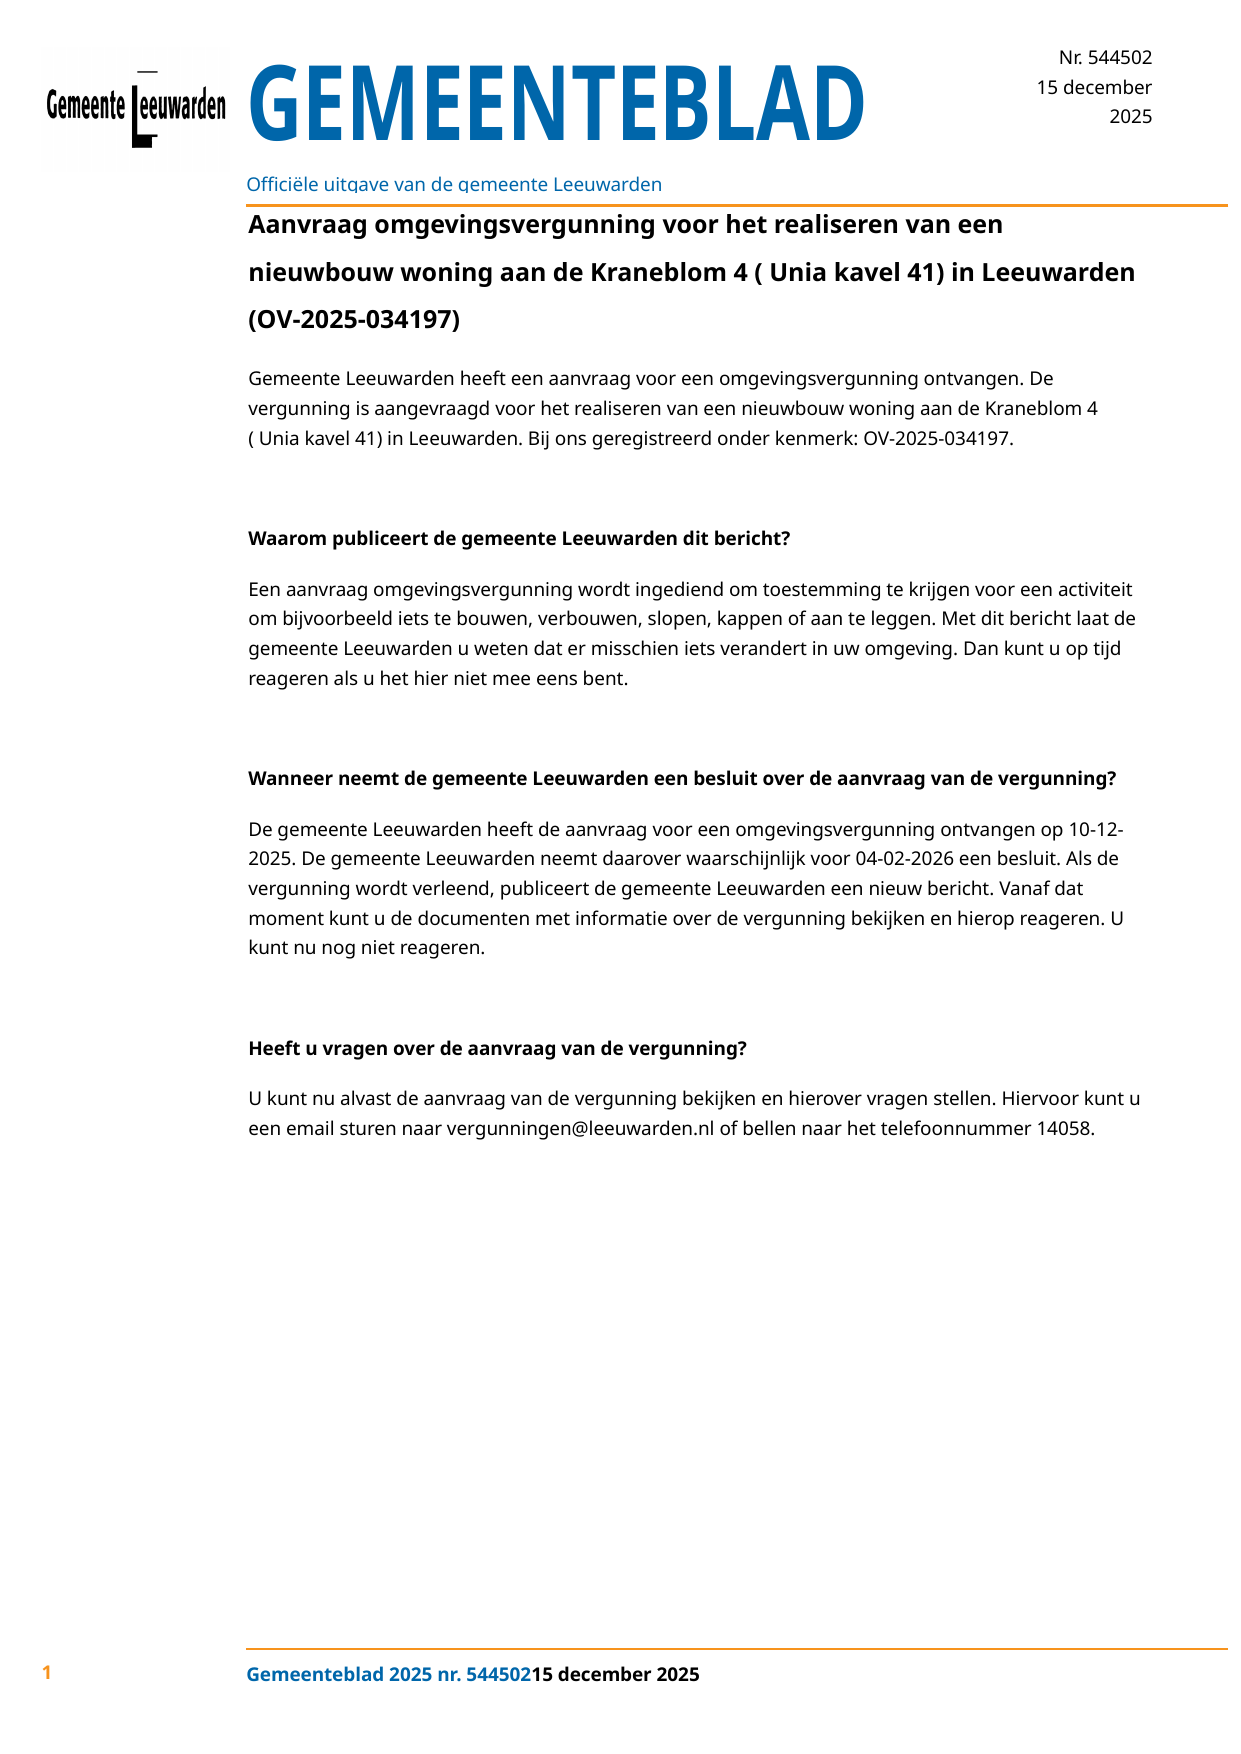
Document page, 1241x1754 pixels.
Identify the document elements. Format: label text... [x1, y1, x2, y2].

text Aanvraag omgevingsvergunning voor het realiseren van een nieuwbouw woning aan de Kraneblom 4 ( Unia kavel 41) in Leeuwarden (OV-2025-034197) [248, 207, 1152, 336]
text Gemeente Leeuwarden heeft een aanvraag voor een omgevingsvergunning ontvangen. De vergunning is aangevraagd voor het realiseren van een nieuwbouw woning aan de Kraneblom 4 ( Unia kavel 41) in Leeuwarden. Bij ons geregistreerd onder kenmerk: OV-2025-034197. [248, 366, 1152, 450]
picture [41, 47, 231, 172]
text U kunt nu alvast de aanvraag van de vergunning bekijken en hierover vragen stellen. Hiervoor kunt u een email sturen naar vergunningen@leeuwarden.nl of bellen naar het telefoonnummer 14058. [248, 1086, 1152, 1141]
text De gemeente Leeuwarden heeft de aanvraag voor een omgevingsvergunning ontvangen op 10-12-2025. De gemeente Leeuwarden neemt daarover waarschijnlijk voor 04-02-2026 een besluit. Als de vergunning wordt verleend, publiceert de gemeente Leeuwarden een nieuw bericht. Vanaf dat moment kunt u de documenten met informatie over de vergunning bekijken en hierop reageren. U kunt nu nog niet reageren. [248, 816, 1152, 960]
text Een aanvraag omgevingsvergunning wordt ingediend om toestemming te krijgen voor een activiteit om bijvoorbeeld iets te bouwen, verbouwen, slopen, kappen of aan te leggen. Met dit bericht laat de gemeente Leeuwarden u weten dat er misschien iets verandert in uw omgeving. Dan kunt u op tijd reageren als u het hier niet mee eens bent. [248, 576, 1152, 690]
text Wanneer neemt de gemeente Leeuwarden een besluit over de aanvraag van de vergunning? [248, 766, 1152, 791]
text Waarom publiceert de gemeente Leeuwarden dit bericht? [248, 526, 1152, 551]
text Heeft u vragen over de aanvraag van de vergunning? [248, 1035, 1152, 1061]
